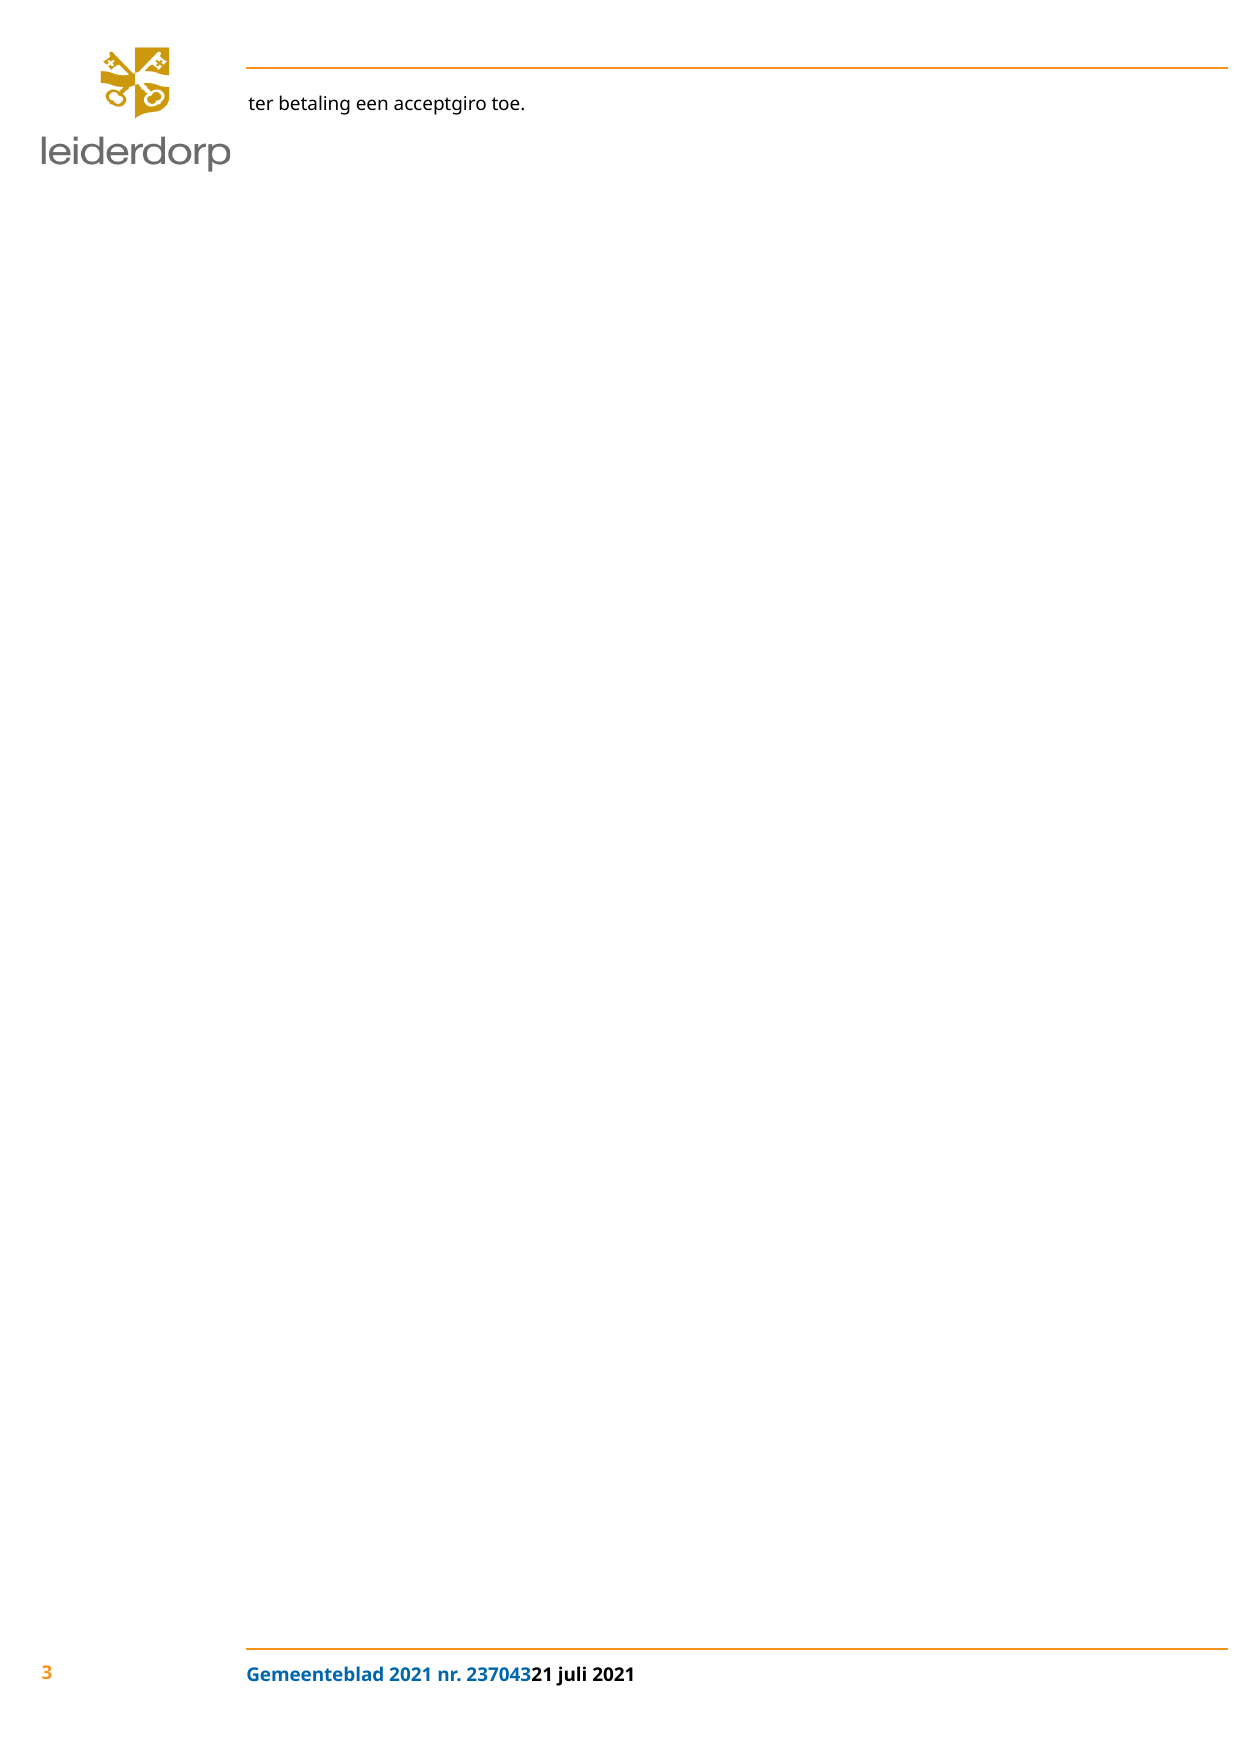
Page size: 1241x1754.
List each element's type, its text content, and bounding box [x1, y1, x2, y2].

picture [41, 47, 231, 172]
text ter betaling een acceptgiro toe. [248, 95, 1152, 114]
